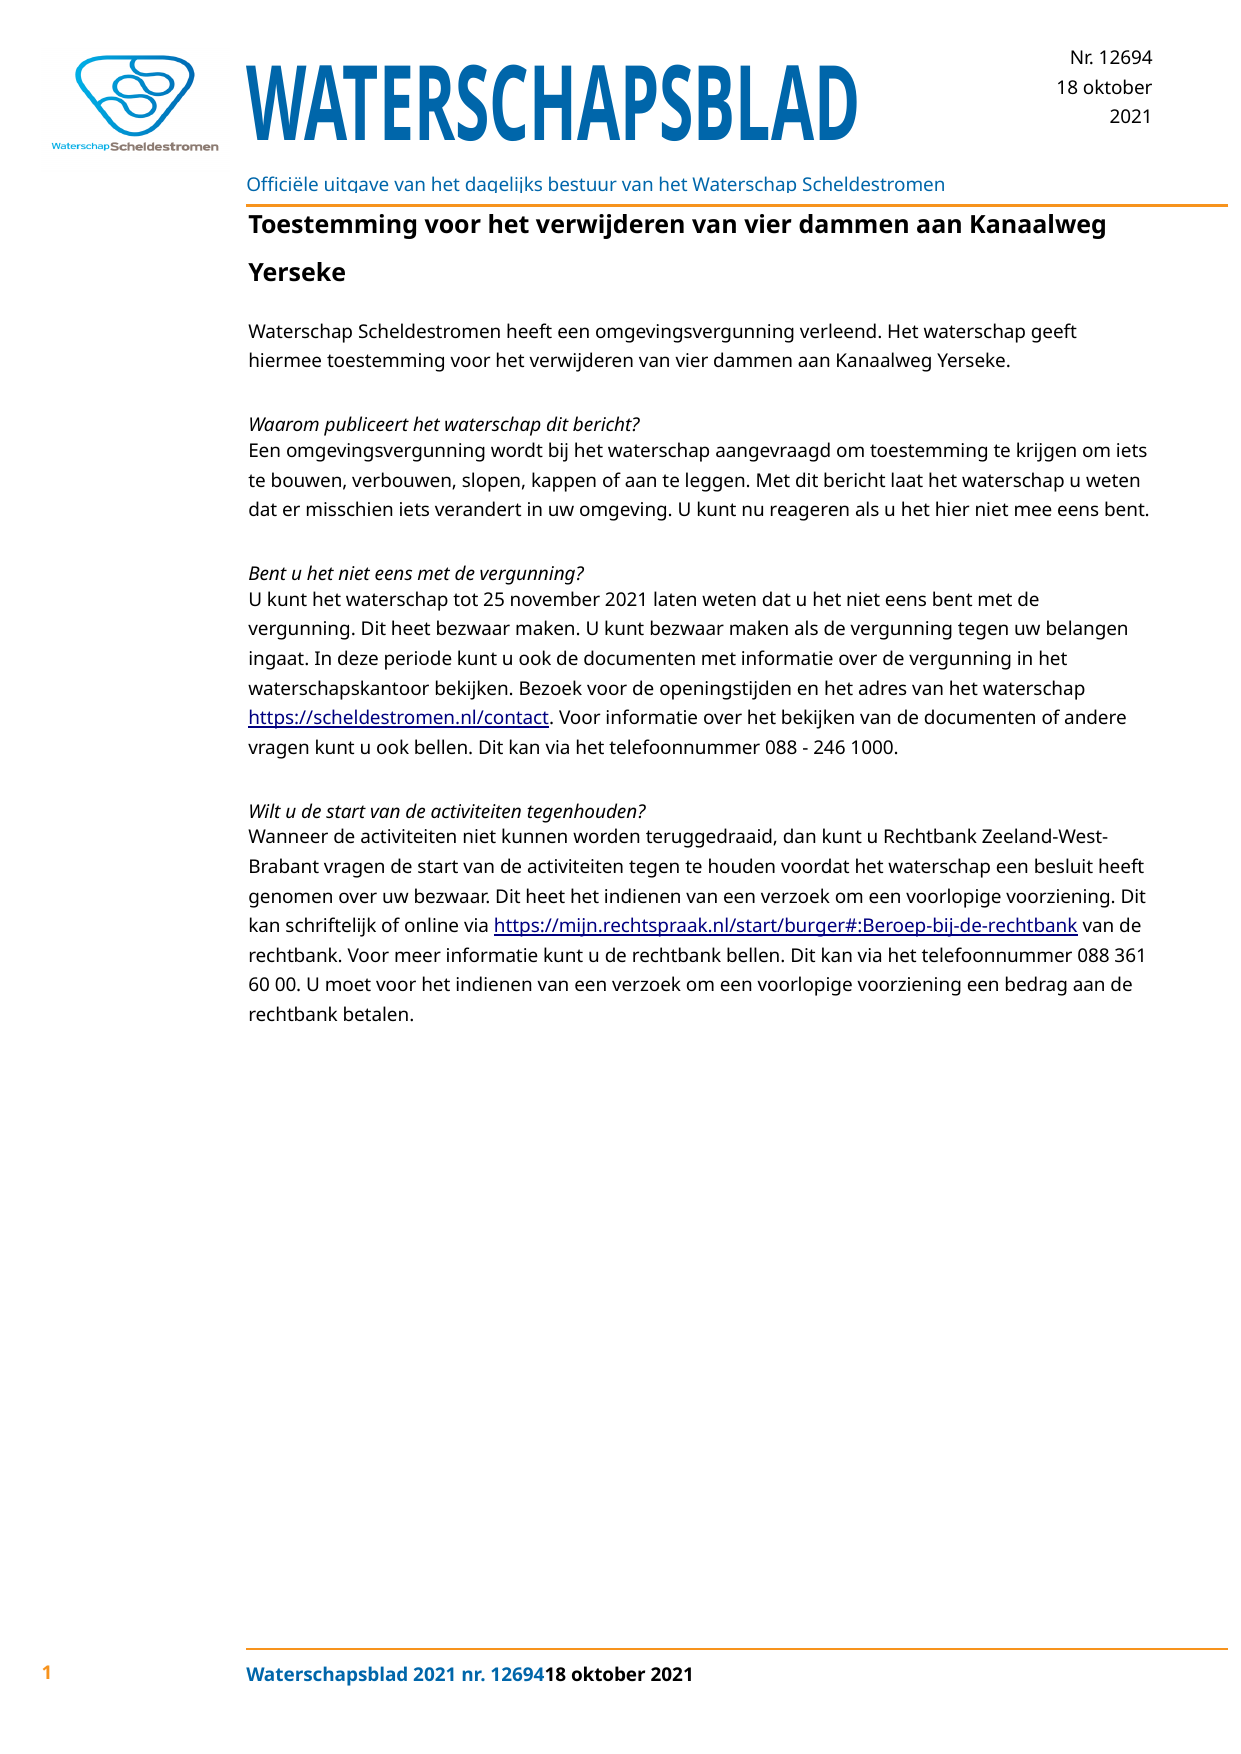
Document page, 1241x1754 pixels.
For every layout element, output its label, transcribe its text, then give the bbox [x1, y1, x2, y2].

text U kunt het waterschap tot 25 november 2021 laten weten dat u het niet eens bent met de vergunning. Dit heet bezwaar maken. U kunt bezwaar maken als de vergunning tegen uw belangen ingaat. In deze periode kunt u ook de documenten met informatie over de vergunning in het waterschapskantoor bekijken. Bezoek voor de openingstijden en het adres van het waterschap https://scheldestromen.nl/contact. Voor informatie over het bekijken van de documenten of andere vragen kunt u ook bellen. Dit kan via het telefoonnummer 088 - 246 1000. [248, 586, 1152, 760]
text Waterschap Scheldestromen heeft een omgevingsvergunning verleend. Het waterschap geeft hiermee toestemming voor het verwijderen van vier dammen aan Kanaalweg Yerseke. [248, 318, 1152, 373]
picture [41, 47, 231, 172]
text Wanneer de activiteiten niet kunnen worden teruggedraaid, dan kunt u Rechtbank Zeeland-West-Brabant vragen de start van de activiteiten tegen te houden voordat het waterschap een besluit heeft genomen over uw bezwaar. Dit heet het indienen van een verzoek om een voorlopige voorziening. Dit kan schriftelijk of online via https://mijn.rechtspraak.nl/start/burger#:Beroep-bij-de-rechtbank van de rechtbank. Voor meer informatie kunt u de rechtbank bellen. Dit kan via het telefoonnummer 088 361 60 00. U moet voor het indienen van een verzoek om een voorlopige voorziening een bedrag aan de rechtbank betalen. [248, 824, 1152, 1027]
text Waarom publiceert het waterschap dit bericht? [248, 411, 1152, 437]
text Wilt u de start van de activiteiten tegenhouden? [248, 798, 1152, 824]
text Een omgevingsvergunning wordt bij het waterschap aangevraagd om toestemming te krijgen om iets te bouwen, verbouwen, slopen, kappen of aan te leggen. Met dit bericht laat het waterschap u weten dat er misschien iets verandert in uw omgeving. U kunt nu reageren als u het hier niet mee eens bent. [248, 437, 1152, 522]
text Toestemming voor het verwijderen van vier dammen aan Kanaalweg Yerseke [248, 207, 1152, 288]
text Bent u het niet eens met de vergunning? [248, 560, 1152, 586]
